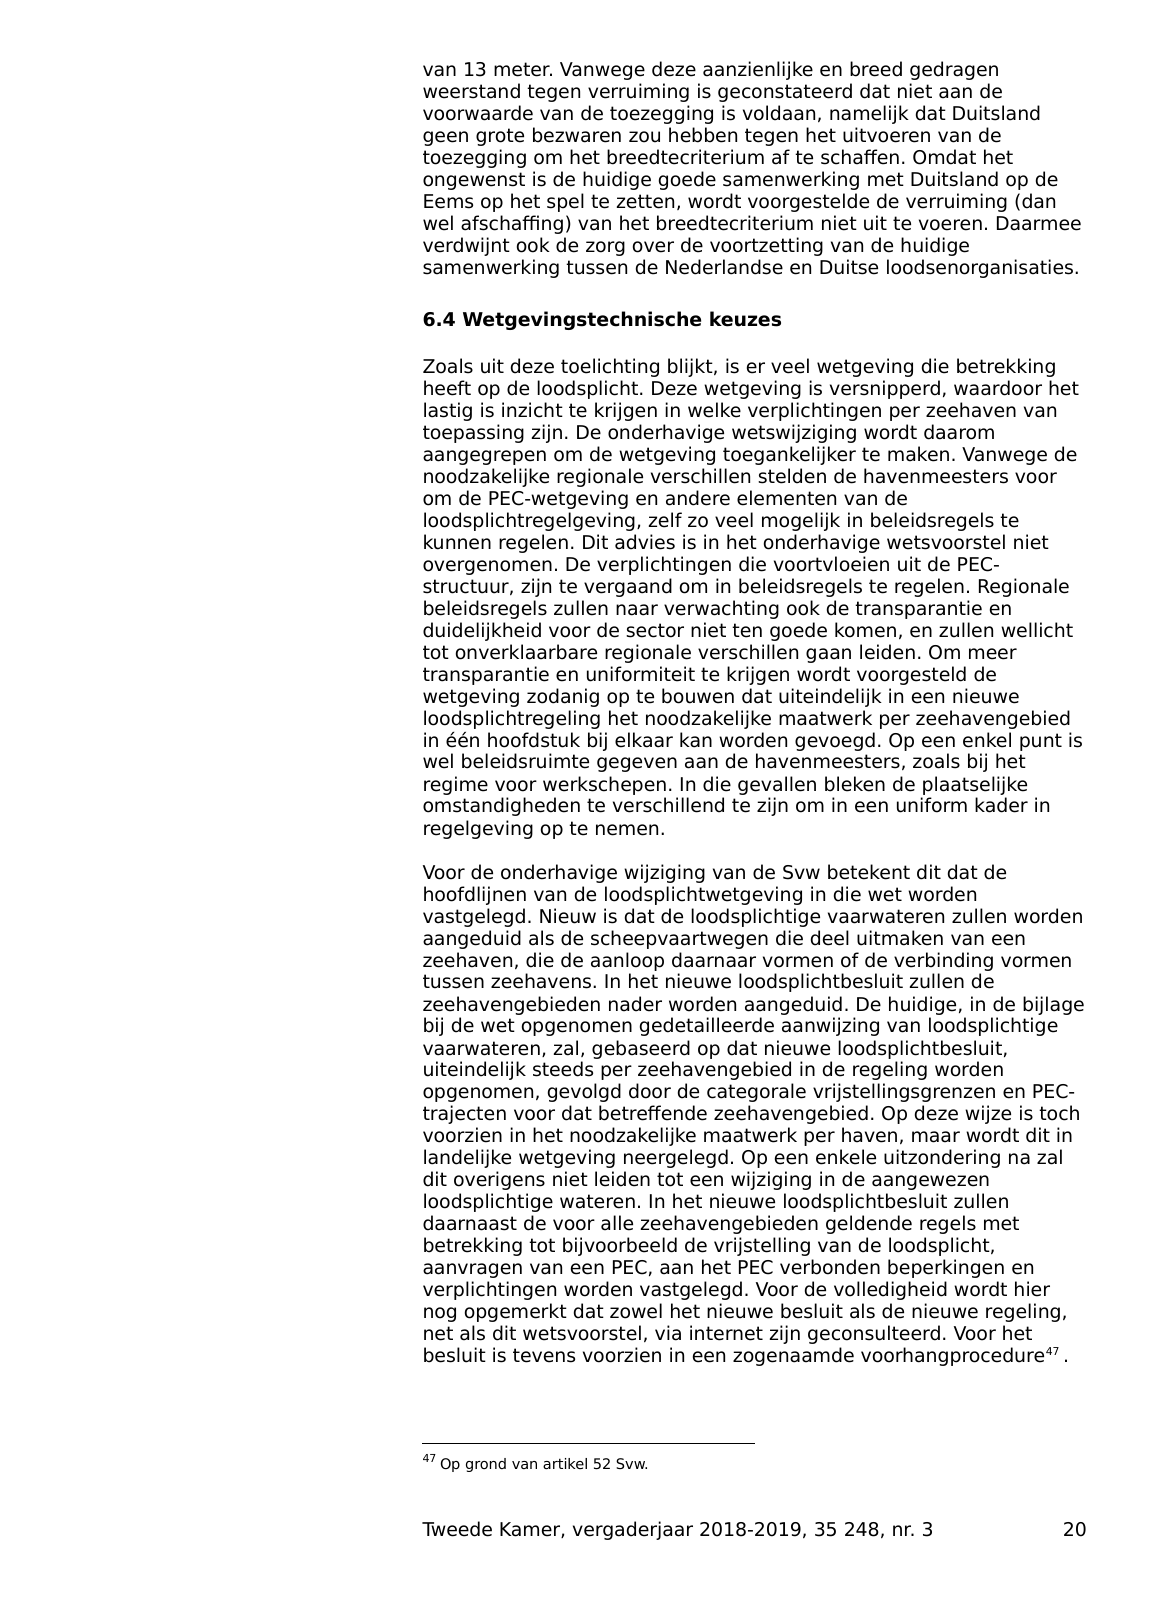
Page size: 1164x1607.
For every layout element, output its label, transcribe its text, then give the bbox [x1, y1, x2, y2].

text Voor de onderhavige wijziging van de Svw betekent dit dat de hoofdlijnen van de loodsplichtwetgeving in die wet worden vastgelegd. Nieuw is dat de loodsplichtige vaarwateren zullen worden aangeduid als de scheepvaartwegen die deel uitmaken van een zeehaven, die de aanloop daarnaar vormen of de verbinding vormen tussen zeehavens. In het nieuwe loodsplichtbesluit zullen de zeehavengebieden nader worden aangeduid. De huidige, in de bijlage bij de wet opgenomen gedetailleerde aanwijzing van loodsplichtige vaarwateren, zal, gebaseerd op dat nieuwe loodsplichtbesluit, uiteindelijk steeds per zeehavengebied in de regeling worden opgenomen, gevolgd door de categorale vrijstellingsgrenzen en PEC-trajecten voor dat betreffende zeehavengebied. Op deze wijze is toch voorzien in het noodzakelijke maatwerk per haven, maar wordt dit in landelijke wetgeving neergelegd. Op een enkele uitzondering na zal dit overigens niet leiden tot een wijziging in de aangewezen loodsplichtige wateren. In het nieuwe loodsplichtbesluit zullen daarnaast de voor alle zeehavengebieden geldende regels met betrekking tot bijvoorbeeld de vrijstelling van de loodsplicht, aanvragen van een PEC, aan het PEC verbonden beperkingen en verplichtingen worden vastgelegd. Voor de volledigheid wordt hier nog opgemerkt dat zowel het nieuwe besluit als de nieuwe regeling, net als dit wetsvoorstel, via internet zijn geconsulteerd. Voor het besluit is tevens voorzien in een zogenaamde voorhangprocedure. [422, 862, 1087, 1367]
text Zoals uit deze toelichting blijkt, is er veel wetgeving die betrekking heeft op de loodsplicht. Deze wetgeving is versnipperd, waardoor het lastig is inzicht te krijgen in welke verplichtingen per zeehaven van toepassing zijn. De onderhavige wetswijziging wordt daarom aangegrepen om de wetgeving toegankelijker te maken. Vanwege de noodzakelijke regionale verschillen stelden de havenmeesters voor om de PEC-wetgeving en andere elementen van de loodsplichtregelgeving, zelf zo veel mogelijk in beleidsregels te kunnen regelen. Dit advies is in het onderhavige wetsvoorstel niet overgenomen. De verplichtingen die voortvloeien uit de PEC-structuur, zijn te vergaand om in beleidsregels te regelen. Regionale beleidsregels zullen naar verwachting ook de transparantie en duidelijkheid voor de sector niet ten goede komen, en zullen wellicht tot onverklaarbare regionale verschillen gaan leiden. Om meer transparantie en uniformiteit te krijgen wordt voorgesteld de wetgeving zodanig op te bouwen dat uiteindelijk in een nieuwe loodsplichtregeling het noodzakelijke maatwerk per zeehavengebied in één hoofdstuk bij elkaar kan worden gevoegd. Op een enkel punt is wel beleidsruimte gegeven aan de havenmeesters, zoals bij het regime voor werkschepen. In die gevallen bleken de plaatselijke omstandigheden te verschillend te zijn om in een uniform kader in regelgeving op te nemen. [422, 356, 1087, 839]
text Op grond van artikel 52 Svw. [422, 1452, 1087, 1474]
text van 13 meter. Vanwege deze aanzienlijke en breed gedragen weerstand tegen verruiming is geconstateerd dat niet aan de voorwaarde van de toezegging is voldaan, namelijk dat Duitsland geen grote bezwaren zou hebben tegen het uitvoeren van de toezegging om het breedtecriterium af te schaffen. Omdat het ongewenst is de huidige goede samenwerking met Duitsland op de Eems op het spel te zetten, wordt voorgestelde de verruiming (dan wel afschaffing) van het breedtecriterium niet uit te voeren. Daarmee verdwijnt ook de zorg over de voortzetting van de huidige samenwerking tussen de Nederlandse en Duitse loodsenorganisaties. [422, 59, 1087, 279]
subtitle 6.4 Wetgevingstechnische keuzes [422, 309, 1087, 331]
